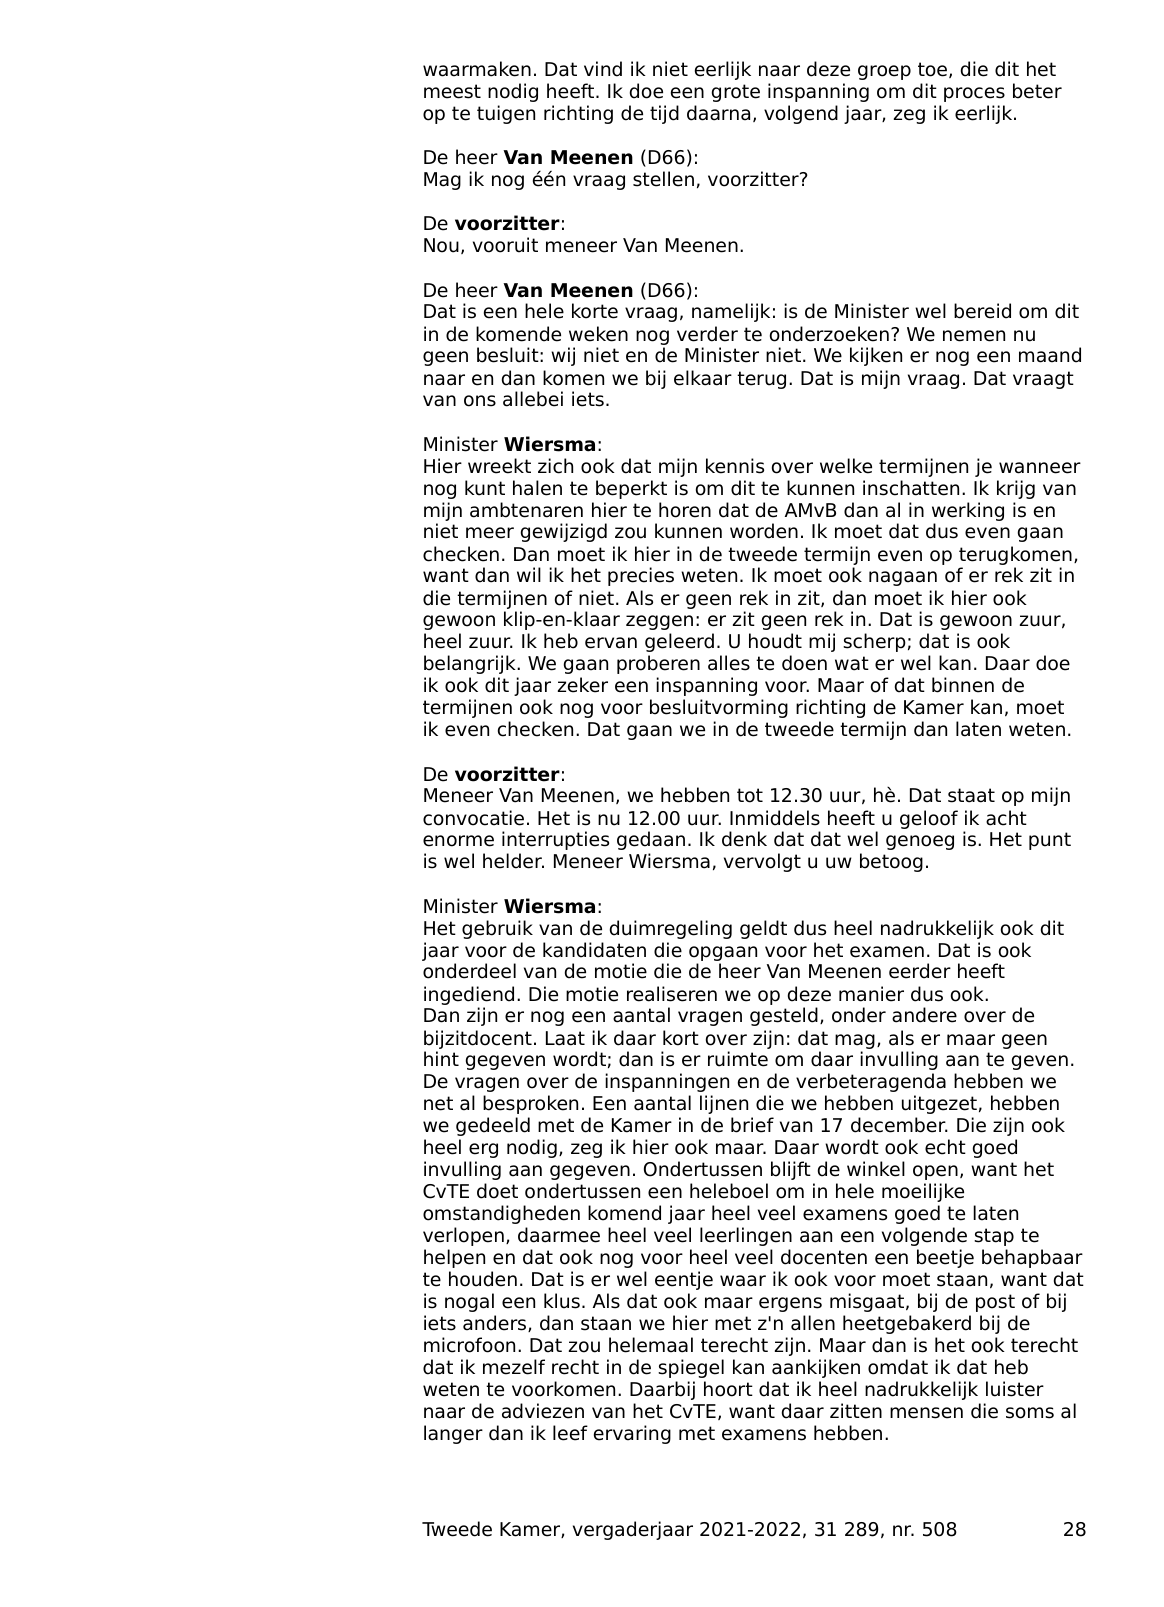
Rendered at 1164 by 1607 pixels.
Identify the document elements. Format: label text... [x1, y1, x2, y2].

text De voorzitter: [422, 213, 1087, 235]
text Dat is een hele korte vraag, namelijk: is de Minister wel bereid om dit in de komende weken nog verder te onderzoeken? We nemen nu geen besluit: wij niet en de Minister niet. We kijken er nog een maand naar en dan komen we bij elkaar terug. Dat is mijn vraag. Dat vraagt van ons allebei iets. [422, 301, 1087, 411]
text Dan zijn er nog een aantal vragen gesteld, onder andere over de bijzitdocent. Laat ik daar kort over zijn: dat mag, als er maar geen hint gegeven wordt; dan is er ruimte om daar invulling aan te geven. [422, 1005, 1087, 1071]
text Meneer Van Meenen, we hebben tot 12.30 uur, hè. Dat staat op mijn convocatie. Het is nu 12.00 uur. Inmiddels heeft u geloof ik acht enorme interrupties gedaan. Ik denk dat dat wel genoeg is. Het punt is wel helder. Meneer Wiersma, vervolgt u uw betoog. [422, 785, 1087, 873]
text De vragen over de inspanningen en de verbeteragenda hebben we net al besproken. Een aantal lijnen die we hebben uitgezet, hebben we gedeeld met de Kamer in de brief van 17 december. Die zijn ook heel erg nodig, zeg ik hier ook maar. Daar wordt ook echt goed invulling aan gegeven. Ondertussen blijft de winkel open, want het CvTE doet ondertussen een heleboel om in hele moeilijke omstandigheden komend jaar heel veel examens goed te laten verlopen, daarmee heel veel leerlingen aan een volgende stap te helpen en dat ook nog voor heel veel docenten een beetje behapbaar te houden. Dat is er wel eentje waar ik ook voor moet staan, want dat is nogal een klus. Als dat ook maar ergens misgaat, bij de post of bij iets anders, dan staan we hier met z'n allen heetgebakerd bij de microfoon. Dat zou helemaal terecht zijn. Maar dan is het ook terecht dat ik mezelf recht in de spiegel kan aankijken omdat ik dat heb weten te voorkomen. Daarbij hoort dat ik heel nadrukkelijk luister naar de adviezen van het CvTE, want daar zitten mensen die soms al langer dan ik leef ervaring met examens hebben. [422, 1071, 1087, 1445]
text Minister Wiersma: [422, 896, 1087, 917]
text Minister Wiersma: [422, 433, 1087, 456]
text Nou, vooruit meneer Van Meenen. [422, 235, 1087, 257]
text Het gebruik van de duimregeling geldt dus heel nadrukkelijk ook dit jaar voor de kandidaten die opgaan voor het examen. Dat is ook onderdeel van de motie die de heer Van Meenen eerder heeft ingediend. Die motie realiseren we op deze manier dus ook. [422, 917, 1087, 1005]
text De heer Van Meenen (D66): [422, 147, 1087, 169]
text Hier wreekt zich ook dat mijn kennis over welke termijnen je wanneer nog kunt halen te beperkt is om dit te kunnen inschatten. Ik krijg van mijn ambtenaren hier te horen dat de AMvB dan al in werking is en niet meer gewijzigd zou kunnen worden. Ik moet dat dus even gaan checken. Dan moet ik hier in de tweede termijn even op terugkomen, want dan wil ik het precies weten. Ik moet ook nagaan of er rek zit in die termijnen of niet. Als er geen rek in zit, dan moet ik hier ook gewoon klip-en-klaar zeggen: er zit geen rek in. Dat is gewoon zuur, heel zuur. Ik heb ervan geleerd. U houdt mij scherp; dat is ook belangrijk. We gaan proberen alles te doen wat er wel kan. Daar doe ik ook dit jaar zeker een inspanning voor. Maar of dat binnen de termijnen ook nog voor besluitvorming richting de Kamer kan, moet ik even checken. Dat gaan we in de tweede termijn dan laten weten. [422, 456, 1087, 741]
text De heer Van Meenen (D66): [422, 279, 1087, 301]
text Mag ik nog één vraag stellen, voorzitter? [422, 169, 1087, 191]
text De voorzitter: [422, 763, 1087, 785]
text waarmaken. Dat vind ik niet eerlijk naar deze groep toe, die dit het meest nodig heeft. Ik doe een grote inspanning om dit proces beter op te tuigen richting de tijd daarna, volgend jaar, zeg ik eerlijk. [422, 59, 1087, 125]
